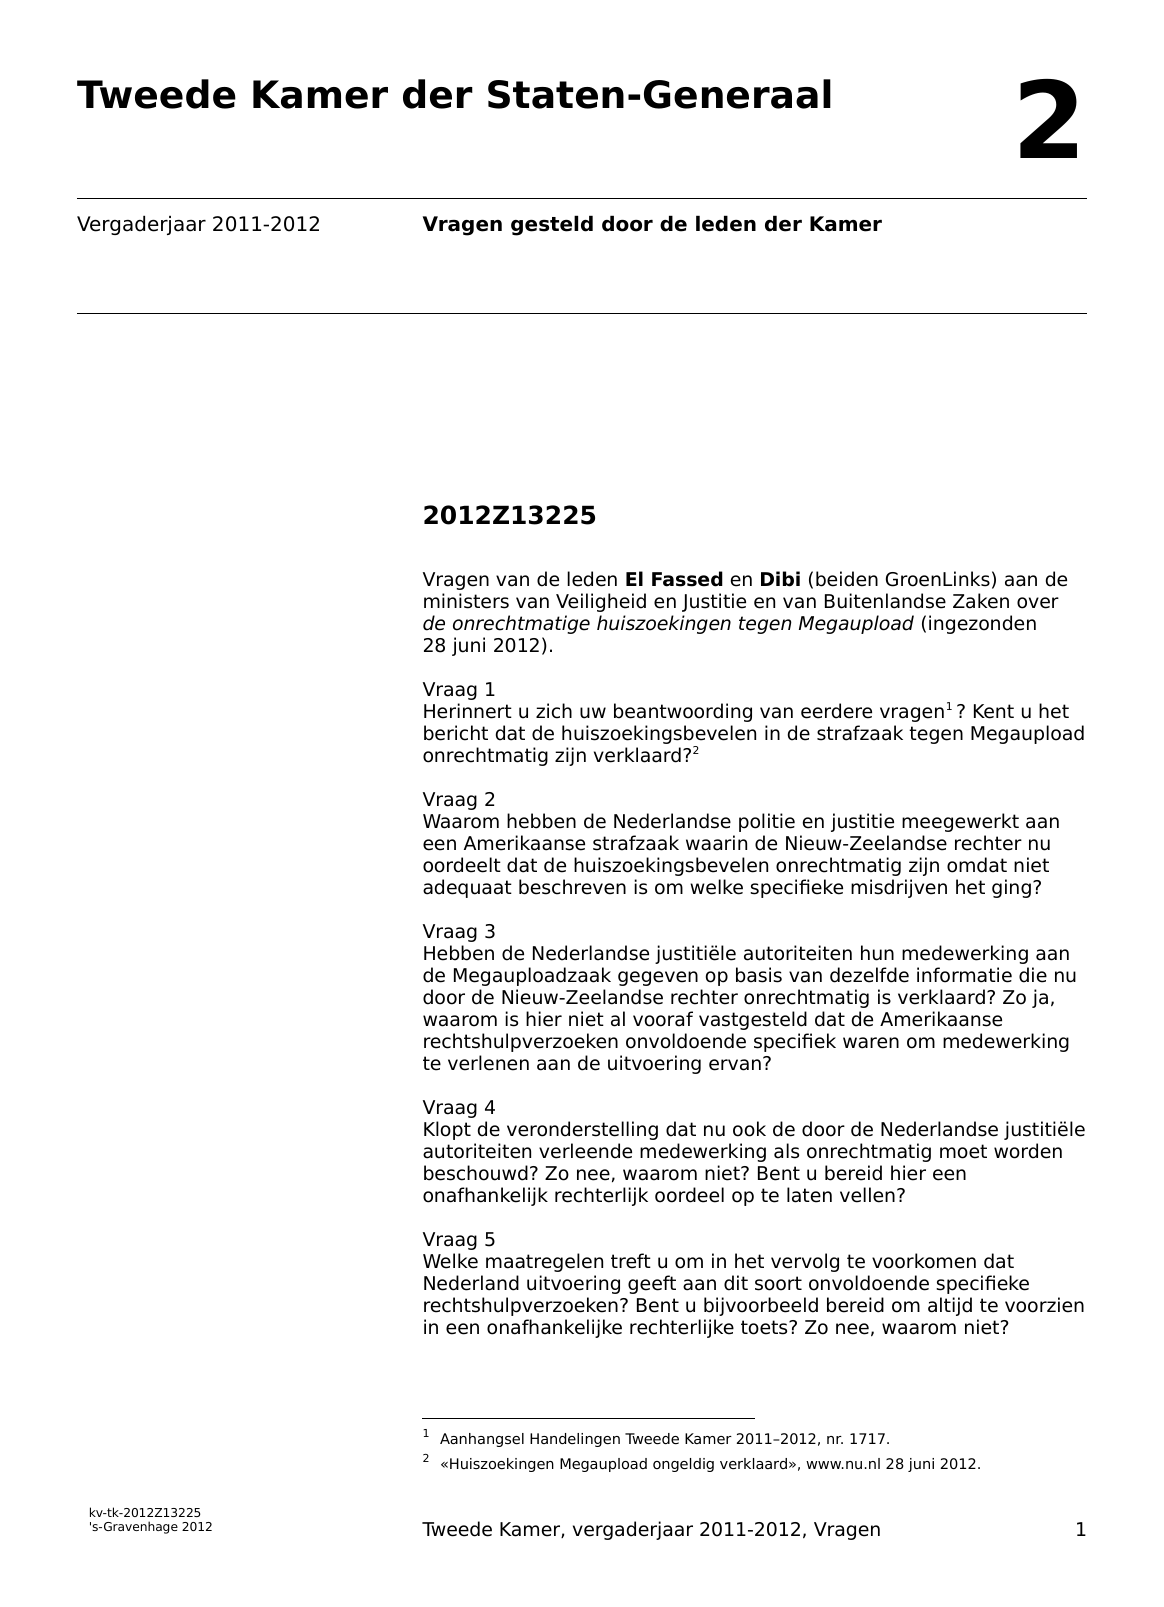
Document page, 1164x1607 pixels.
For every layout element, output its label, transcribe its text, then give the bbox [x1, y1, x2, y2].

text Vraag 4 [422, 1097, 1087, 1119]
table_cell Vergaderjaar 2011-2012 [77, 199, 422, 313]
table_header Tweede Kamer der Staten-Generaal [77, 59, 886, 198]
text Klopt de veronderstelling dat nu ook de door de Nederlandse justitiële autoriteiten verleende medewerking als onrechtmatig moet worden beschouwd? Zo nee, waarom niet? Bent u bereid hier een onafhankelijk rechterlijk oordeel op te laten vellen? [422, 1119, 1087, 1207]
text 's-Gravenhage 2012 [88, 1520, 323, 1534]
text kv-tk-2012Z13225 [88, 1506, 323, 1520]
text Hebben de Nederlandse justitiële autoriteiten hun medewerking aan de Megauploadzaak gegeven op basis van dezelfde informatie die nu door de Nieuw-Zeelandse rechter onrechtmatig is verklaard? Zo ja, waarom is hier niet al vooraf vastgesteld dat de Amerikaanse rechtshulpverzoeken onvoldoende specifiek waren om medewerking te verlenen aan de uitvoering ervan? [422, 943, 1087, 1075]
text Vragen van de leden El Fassed en Dibi (beiden GroenLinks) aan de ministers van Veiligheid en Justitie en van Buitenlandse Zaken over de onrechtmatige huiszoekingen tegen Megaupload (ingezonden 28 juni 2012). [422, 569, 1087, 657]
text Herinnert u zich uw beantwoording van eerdere vragen? Kent u het bericht dat de huiszoekingsbevelen in de strafzaak tegen Megaupload onrechtmatig zijn verklaard? [422, 701, 1087, 767]
text Vraag 2 [422, 789, 1087, 811]
text Welke maatregelen treft u om in het vervolg te voorkomen dat Nederland uitvoering geeft aan dit soort onvoldoende specifieke rechtshulpverzoeken? Bent u bijvoorbeeld bereid om altijd te voorzien in een onafhankelijke rechterlijke toets? Zo nee, waarom niet? [422, 1251, 1087, 1339]
text Vraag 3 [422, 921, 1087, 943]
text Waarom hebben de Nederlandse politie en justitie meegewerkt aan een Amerikaanse strafzaak waarin de Nieuw-Zeelandse rechter nu oordeelt dat de huiszoekingsbevelen onrechtmatig zijn omdat niet adequaat beschreven is om welke specifieke misdrijven het ging? [422, 811, 1087, 899]
text Vraag 1 [422, 679, 1087, 701]
text Vraag 5 [422, 1229, 1087, 1251]
table_cell Vragen gesteld door de leden der Kamer [422, 199, 1087, 313]
text 2012Z13225 [422, 501, 1087, 531]
text «Huiszoekingen Megaupload ongeldig verklaard», www.nu.nl 28 juni 2012. [422, 1452, 1087, 1474]
text Aanhangsel Handelingen Tweede Kamer 2011–2012, nr. 1717. [422, 1427, 1087, 1449]
table_header 2 [886, 59, 1087, 198]
